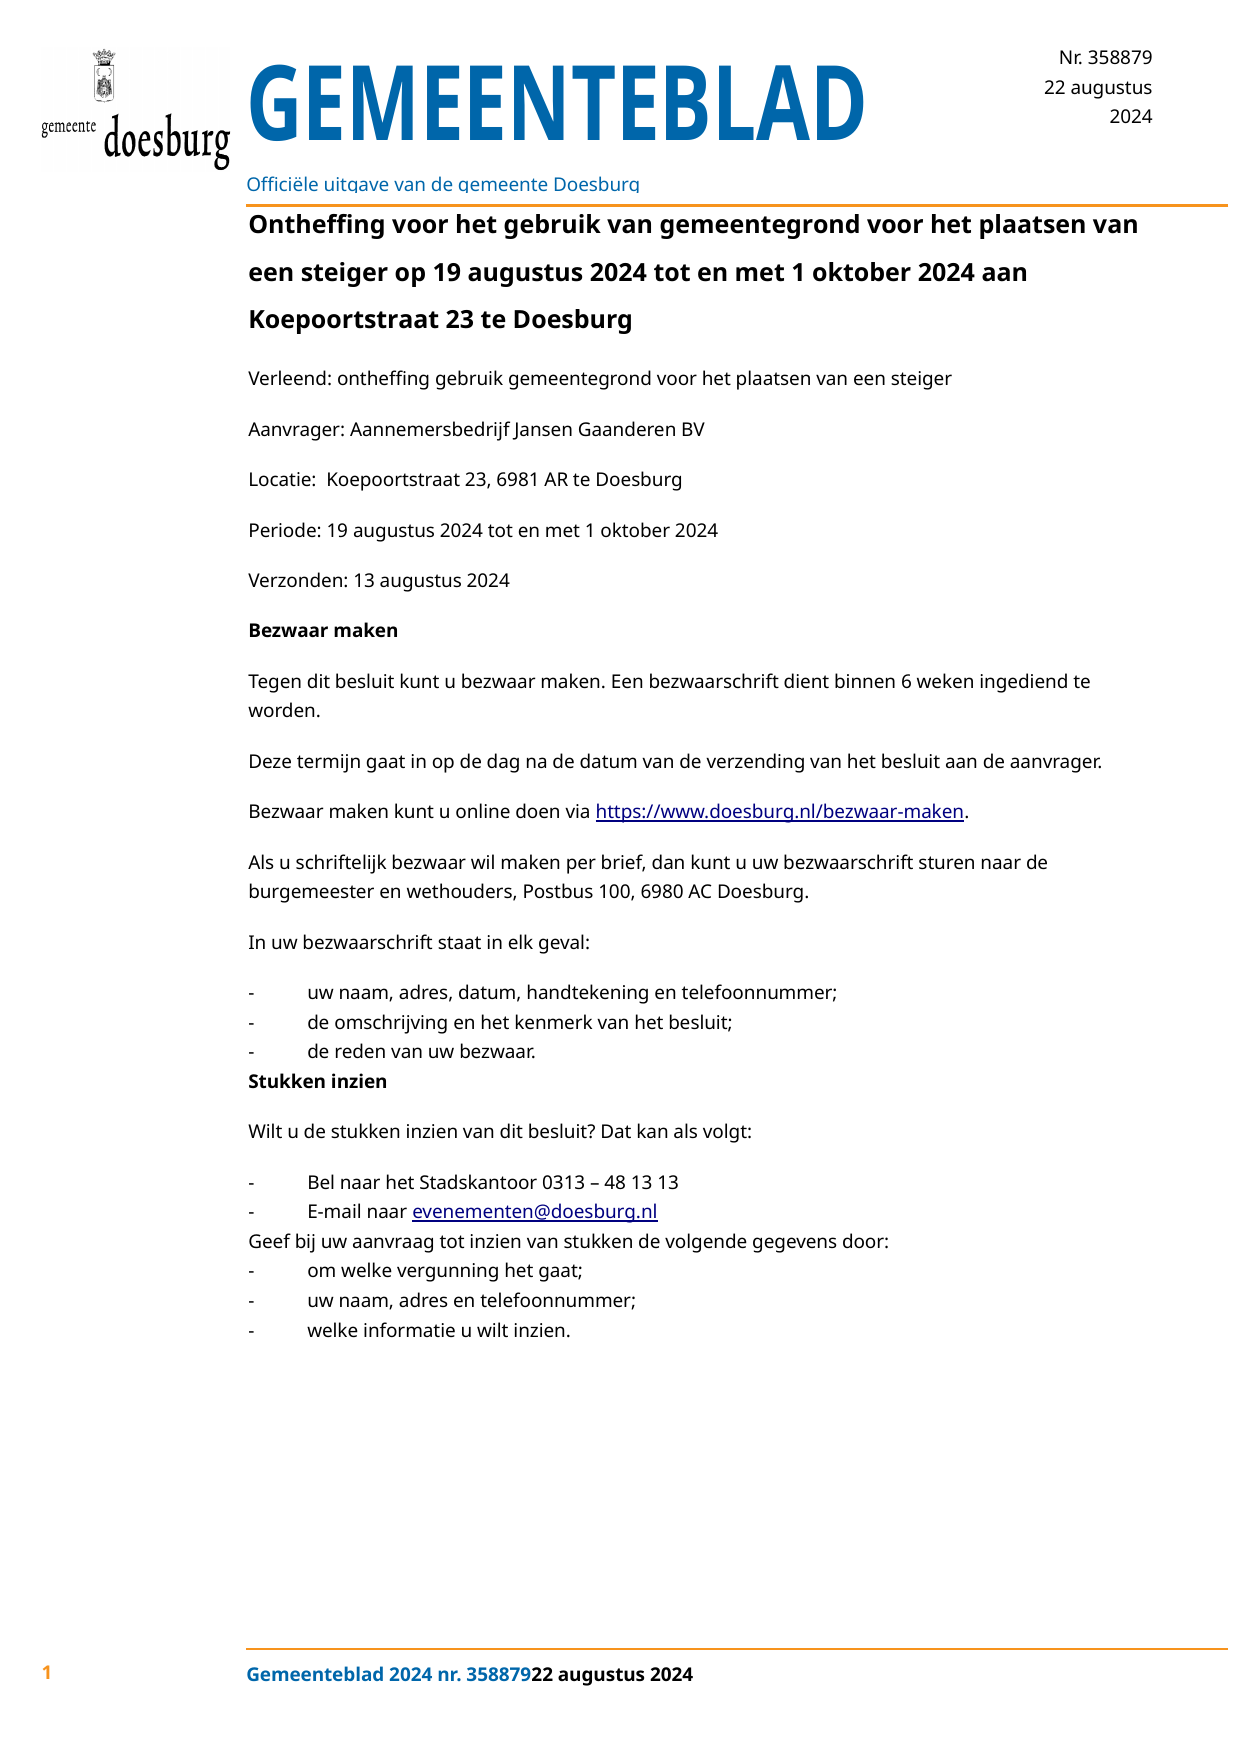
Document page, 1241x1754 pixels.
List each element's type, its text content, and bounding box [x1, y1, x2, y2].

text Geef bij uw aanvraag tot inzien van stukken de volgende gegevens door: [248, 1228, 1152, 1254]
text Ontheffing voor het gebruik van gemeentegrond voor het plaatsen van een steiger op 19 augustus 2024 tot en met 1 oktober 2024 aan Koepoortstraat 23 te Doesburg [248, 207, 1152, 336]
list uw naam, adres en telefoonnummer; [248, 1287, 1152, 1313]
list welke informatie u wilt inzien. [248, 1317, 1152, 1342]
text Verzonden: 13 augustus 2024 [248, 567, 1152, 593]
text Deze termijn gaat in op de dag na de datum van de verzending van het besluit aan de aanvrager. [248, 748, 1152, 774]
list de reden van uw bezwaar. [248, 1038, 1152, 1064]
list uw naam, adres, datum, handtekening en telefoonnummer; [248, 979, 1152, 1005]
text In uw bezwaarschrift staat in elk geval: [248, 929, 1152, 954]
text Bezwaar maken [248, 618, 1152, 643]
list Bel naar het Stadskantoor 0313 – 48 13 13 [248, 1169, 1152, 1194]
text Verleend: ontheffing gebruik gemeentegrond voor het plaatsen van een steiger [248, 366, 1152, 391]
text Als u schriftelijk bezwaar wil maken per brief, dan kunt u uw bezwaarschrift sturen naar de burgemeester en wethouders, Postbus 100, 6980 AC Doesburg. [248, 849, 1152, 904]
text Bezwaar maken kunt u online doen via https://www.doesburg.nl/bezwaar-maken. [248, 798, 1152, 824]
text Aanvrager: Aannemersbedrijf Jansen Gaanderen BV [248, 416, 1152, 442]
text Stukken inzien [248, 1068, 1152, 1094]
text Tegen dit besluit kunt u bezwaar maken. Een bezwaarschrift dient binnen 6 weken ingediend te worden. [248, 668, 1152, 723]
picture [41, 47, 231, 172]
text Periode: 19 augustus 2024 tot en met 1 oktober 2024 [248, 517, 1152, 542]
text Wilt u de stukken inzien van dit besluit? Dat kan als volgt: [248, 1118, 1152, 1144]
list E-mail naar evenementen@doesburg.nl [248, 1198, 1152, 1224]
list de omschrijving en het kenmerk van het besluit; [248, 1009, 1152, 1034]
text Locatie: Koepoortstraat 23, 6981 AR te Doesburg [248, 466, 1152, 492]
list om welke vergunning het gaat; [248, 1258, 1152, 1283]
